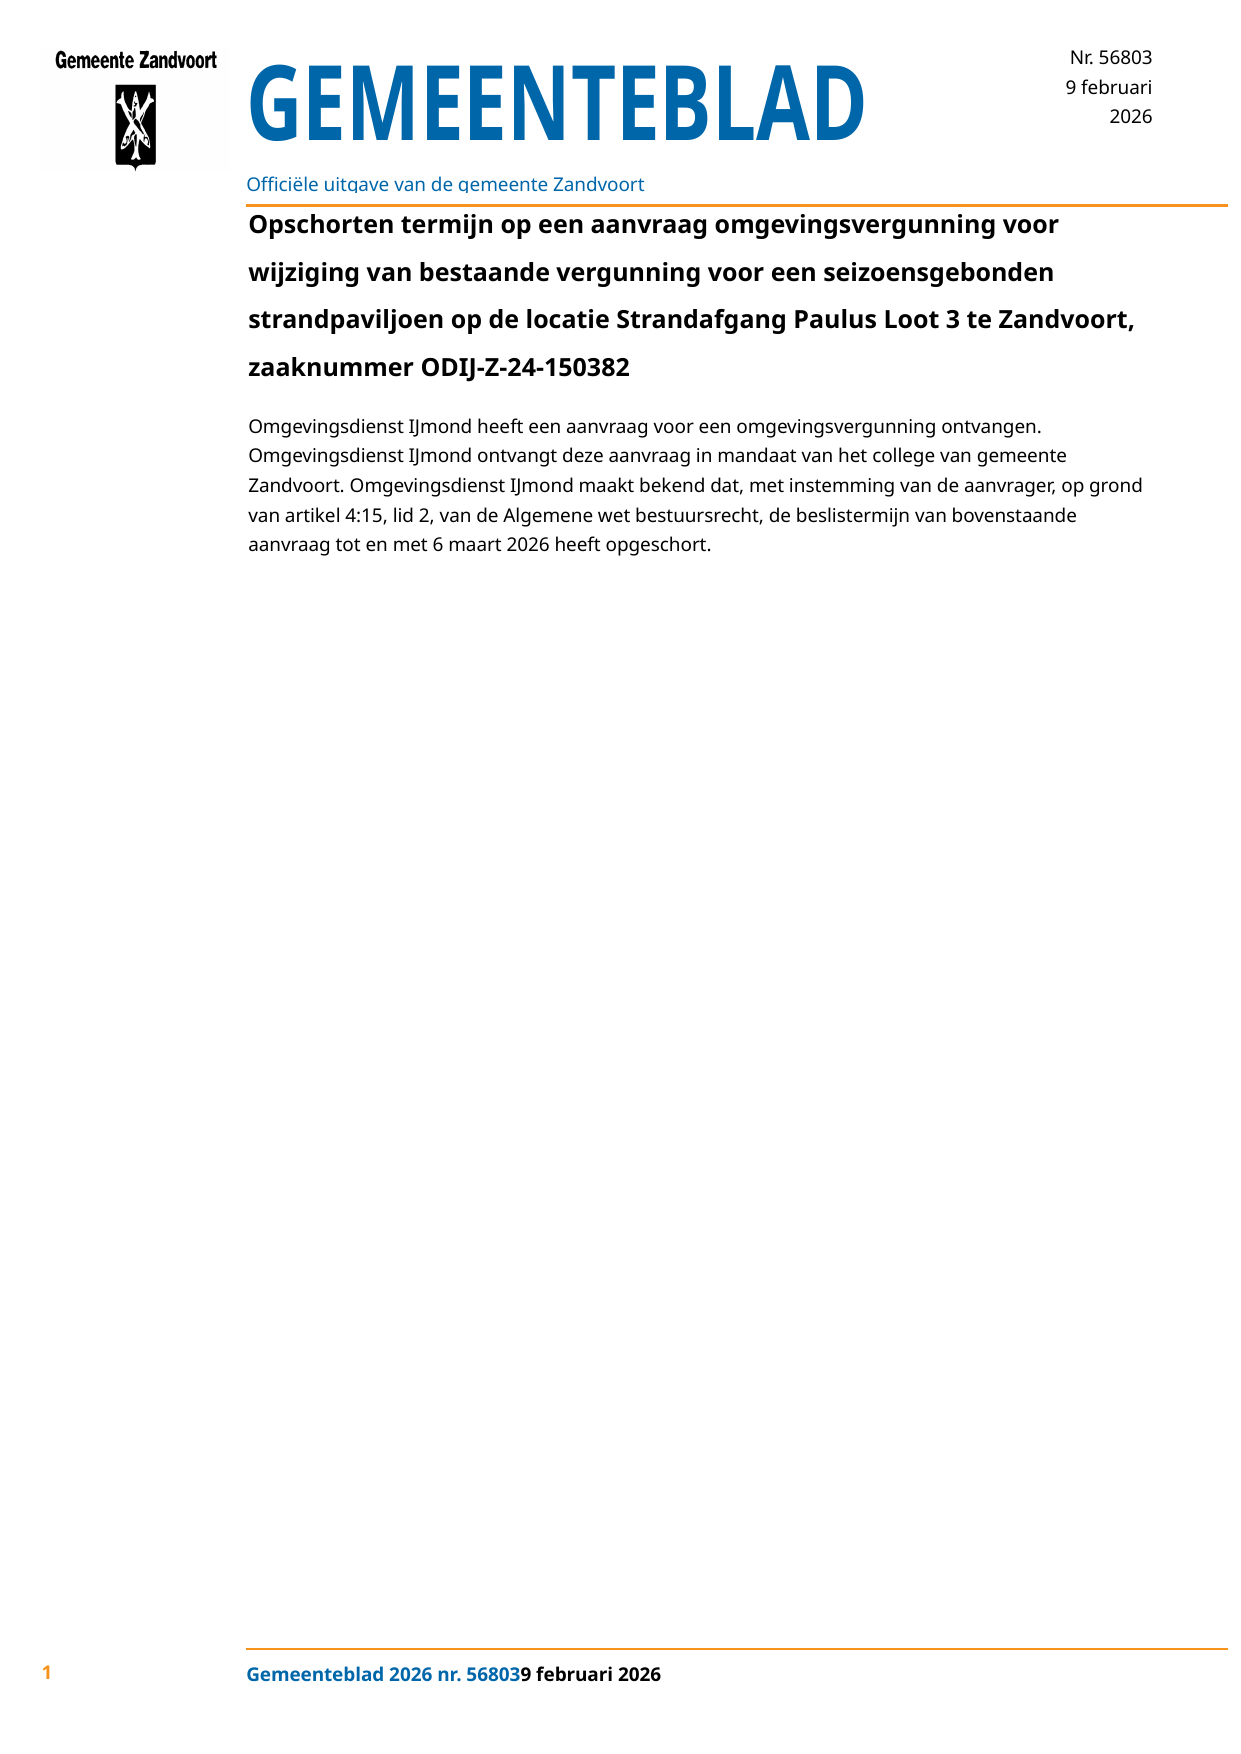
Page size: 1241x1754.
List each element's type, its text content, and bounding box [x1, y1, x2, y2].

text Omgevingsdienst IJmond heeft een aanvraag voor een omgevingsvergunning ontvangen. Omgevingsdienst IJmond ontvangt deze aanvraag in mandaat van het college van gemeente Zandvoort. Omgevingsdienst IJmond maakt bekend dat, met instemming van de aanvrager, op grond van artikel 4:15, lid 2, van de Algemene wet bestuursrecht, de beslistermijn van bovenstaande aanvraag tot en met 6 maart 2026 heeft opgeschort. [248, 413, 1152, 557]
picture [41, 47, 231, 172]
text Opschorten termijn op een aanvraag omgevingsvergunning voor wijziging van bestaande vergunning voor een seizoensgebonden strandpaviljoen op de locatie Strandafgang Paulus Loot 3 te Zandvoort, zaaknummer ODIJ-Z-24-150382 [248, 207, 1152, 384]
